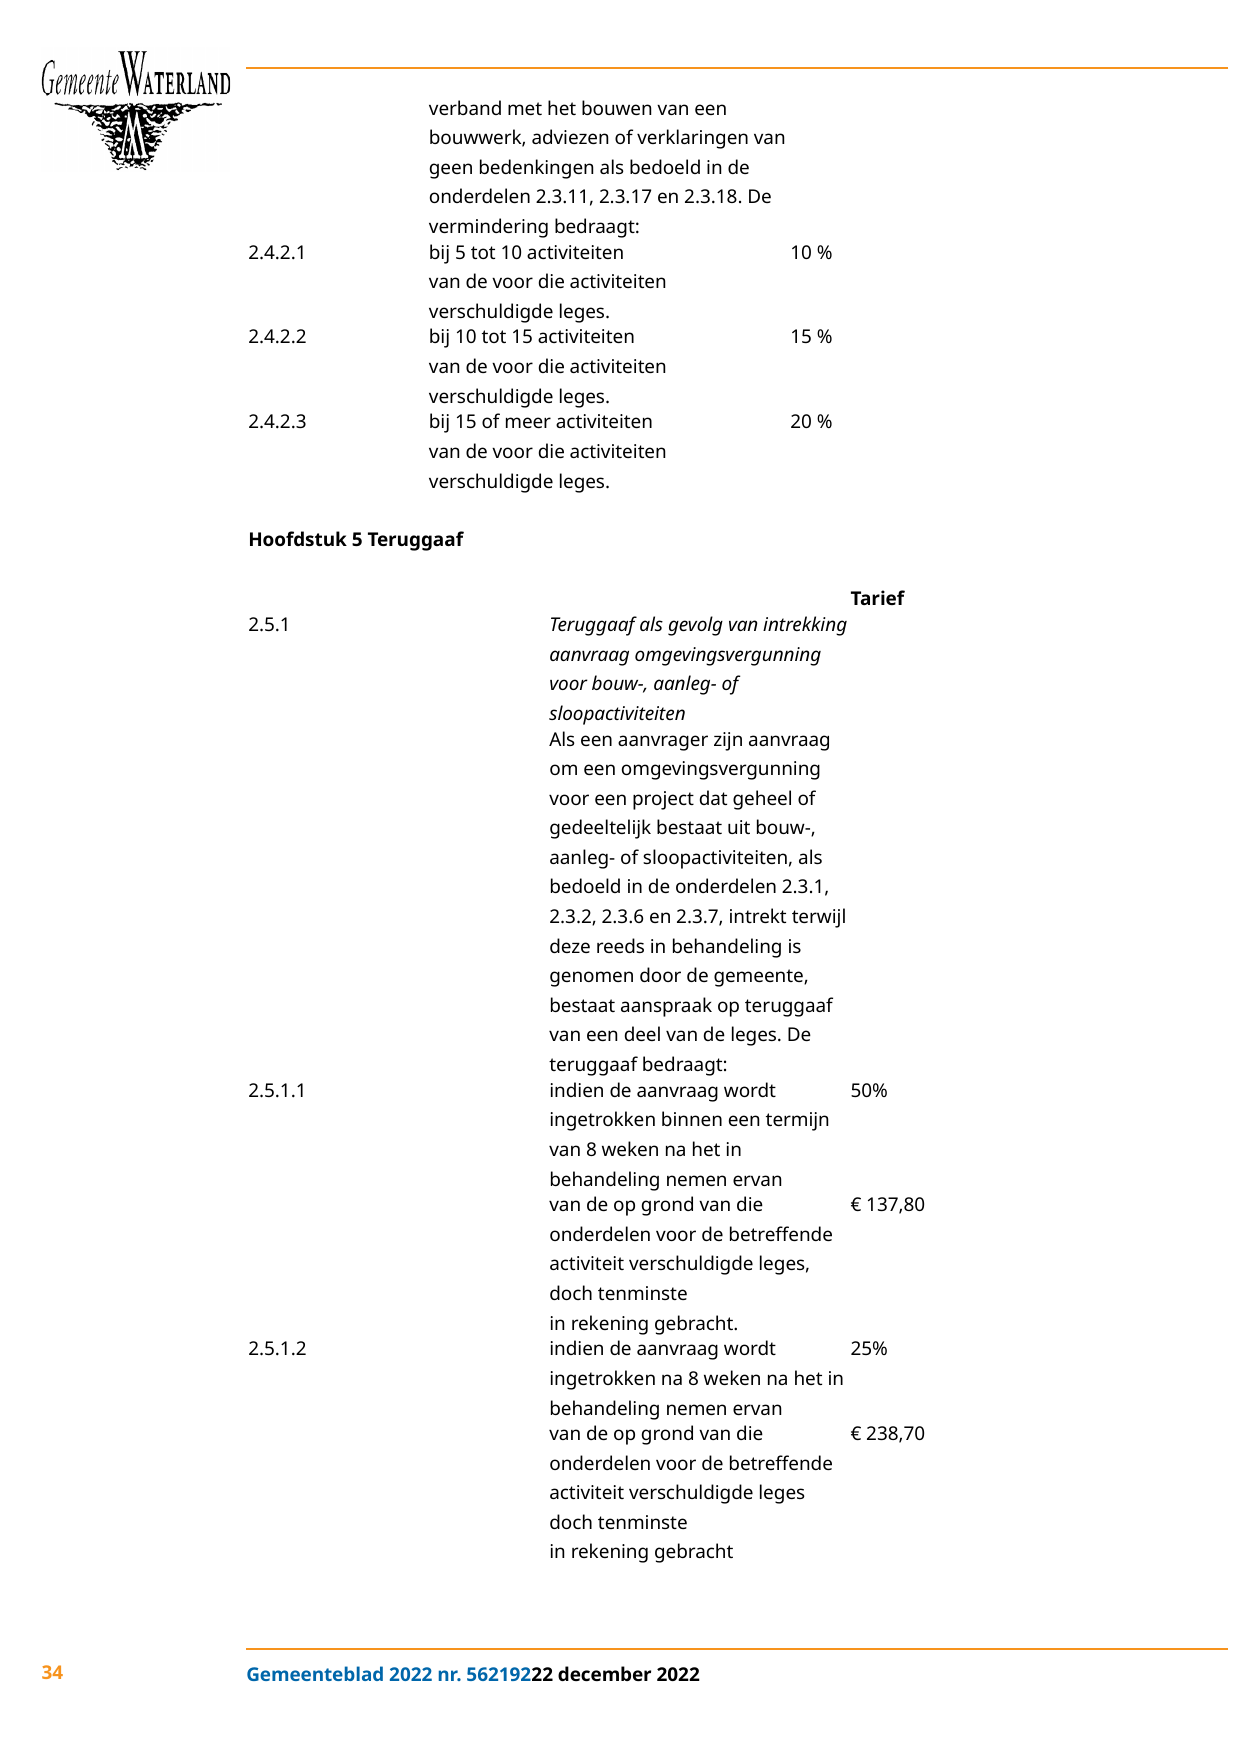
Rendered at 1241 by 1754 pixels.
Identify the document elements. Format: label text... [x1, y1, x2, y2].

table_cell verband met het bouwen van een bouwwerk, adviezen of verklaringen van geen bedenkingen als bedoeld in de onderdelen 2.3.11, 2.3.17 en 2.3.18. De vermindering bedraagt: [429, 95, 790, 239]
text Hoofdstuk 5 Teruggaaf [248, 526, 1152, 552]
table_cell [850, 611, 1152, 726]
table_cell 10 % [790, 239, 1152, 324]
table_cell 2.4.2.2 [248, 324, 429, 409]
table_cell 2.4.2.3 [248, 409, 429, 493]
table_cell bij 15 of meer activiteiten van de voor die activiteiten verschuldigde leges. [429, 409, 790, 493]
table_cell [248, 95, 429, 239]
table_cell bij 5 tot 10 activiteiten van de voor die activiteiten verschuldigde leges. [429, 239, 790, 324]
table_cell Als een aanvrager zijn aanvraag om een omgevingsvergunning voor een project dat geheel of gedeeltelijk bestaat uit bouw-, aanleg- of sloopactiviteiten, als bedoeld in de onderdelen 2.3.1, 2.3.2, 2.3.6 en 2.3.7, intrekt terwijl deze reeds in behandeling is genomen door de gemeente, bestaat aanspraak op teruggaaf van een deel van de leges. De teruggaaf bedraagt: [549, 726, 850, 1077]
table_cell 2.5.1 [248, 611, 549, 726]
table_cell van de op grond van die onderdelen voor de betreffende activiteit verschuldigde leges, doch tenminste in rekening gebracht. [549, 1191, 850, 1336]
table_cell 2.5.1.2 [248, 1336, 549, 1564]
table_cell [790, 95, 1152, 239]
table_cell bij 10 tot 15 activiteiten van de voor die activiteiten verschuldigde leges. [429, 324, 790, 409]
table_cell 15 % [790, 324, 1152, 409]
table_cell indien de aanvraag wordt ingetrokken binnen een termijn van 8 weken na het in behandeling nemen ervan [549, 1077, 850, 1191]
table_cell [248, 726, 549, 1077]
picture [41, 47, 231, 172]
table_cell Teruggaaf als gevolg van intrekking aanvraag omgevingsvergunning voor bouw-, aanleg- of sloopactiviteiten [549, 611, 850, 726]
table_cell € 137,80 [850, 1191, 1152, 1336]
table_header [248, 586, 850, 611]
table_cell 2.4.2.1 [248, 239, 429, 324]
table_cell 50% [850, 1077, 1152, 1191]
table_cell indien de aanvraag wordt ingetrokken na 8 weken na het in behandeling nemen ervan [549, 1336, 850, 1420]
table_cell [850, 726, 1152, 1077]
table_header Tarief [850, 586, 1152, 611]
table_cell 2.5.1.1 [248, 1077, 549, 1336]
table_cell van de op grond van die onderdelen voor de betreffende activiteit verschuldigde leges doch tenminste in rekening gebracht [549, 1420, 850, 1564]
table_cell 20 % [790, 409, 1152, 493]
table_cell 25% [850, 1336, 1152, 1420]
table_cell € 238,70 [850, 1420, 1152, 1564]
